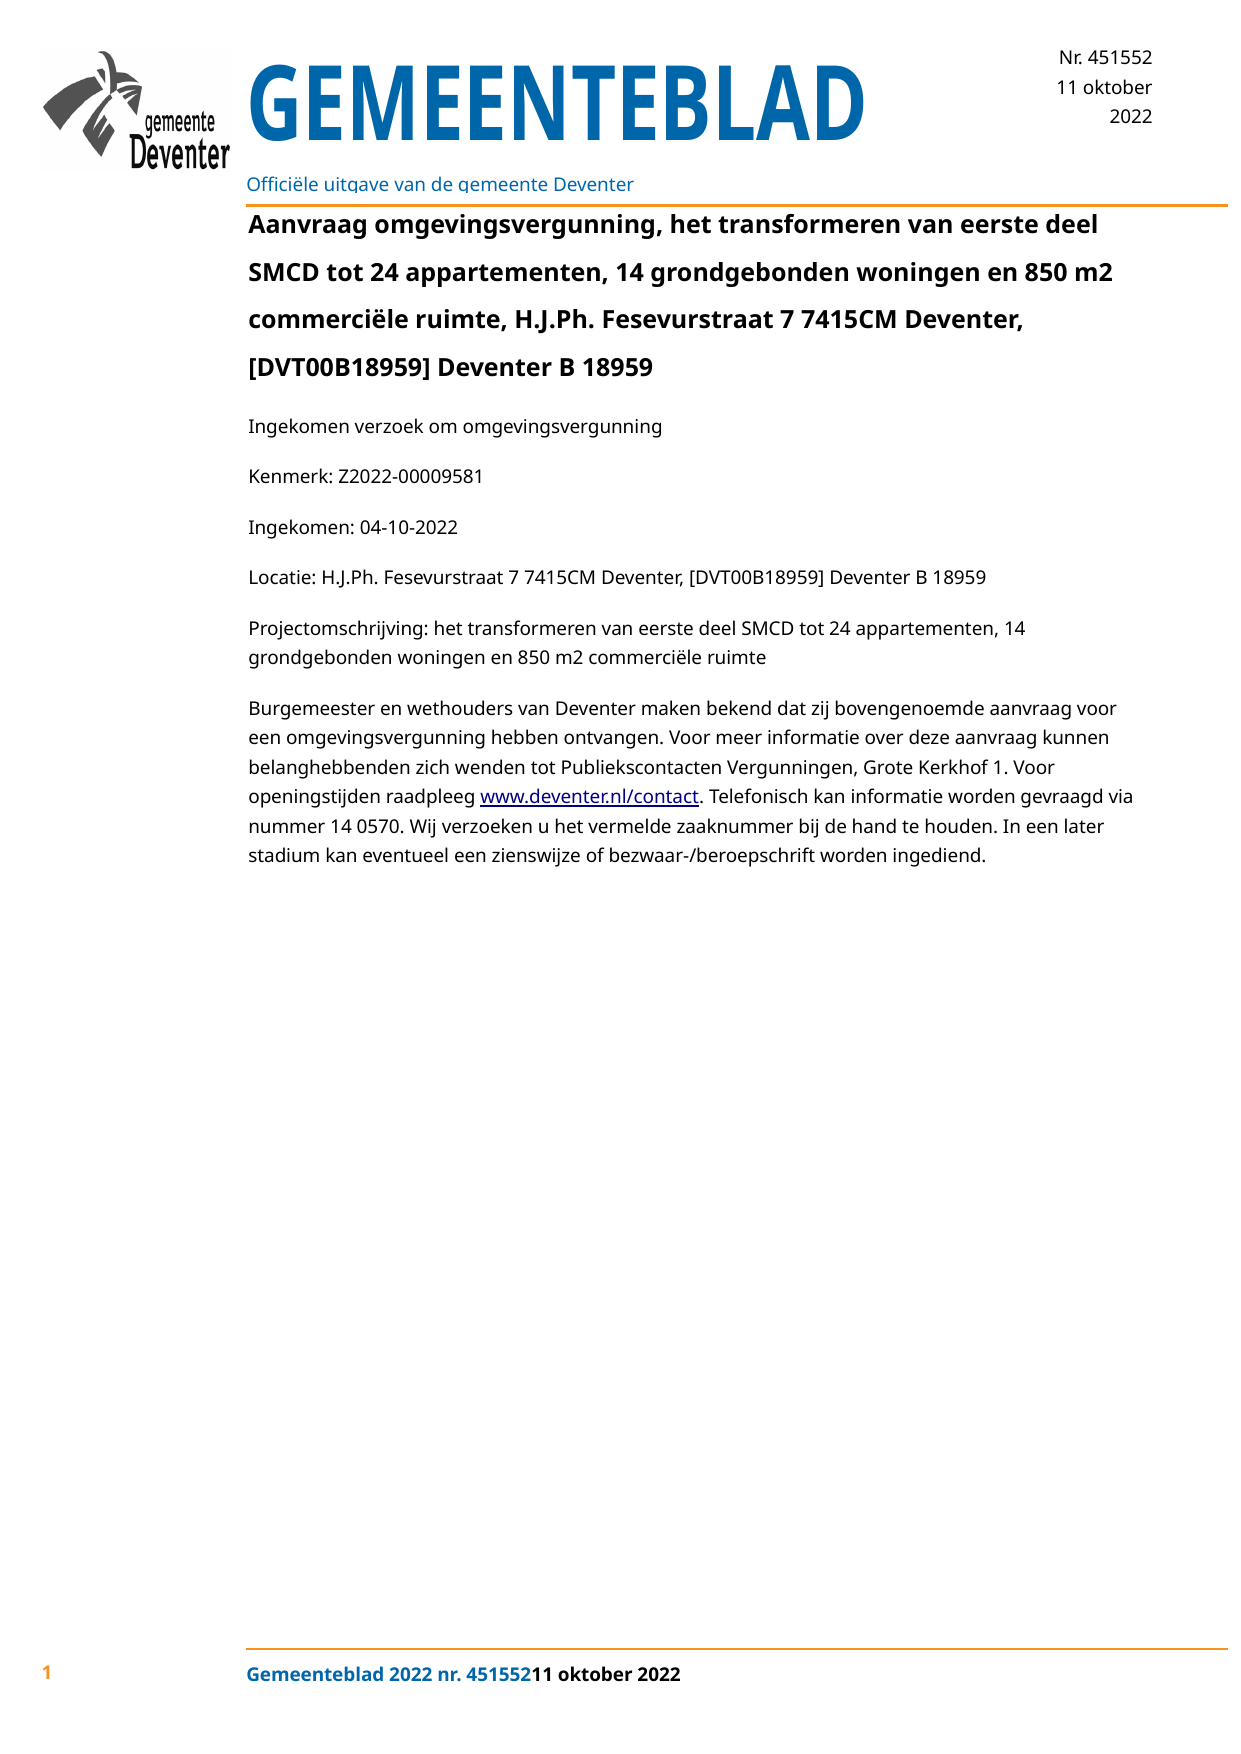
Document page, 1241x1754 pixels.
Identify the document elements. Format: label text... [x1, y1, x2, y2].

picture [41, 47, 231, 172]
text Burgemeester en wethouders van Deventer maken bekend dat zij bovengenoemde aanvraag voor een omgevingsvergunning hebben ontvangen. Voor meer informatie over deze aanvraag kunnen belanghebbenden zich wenden tot Publiekscontacten Vergunningen, Grote Kerkhof 1. Voor openingstijden raadpleeg www.deventer.nl/contact. Telefonisch kan informatie worden gevraagd via nummer 14 0570. Wij verzoeken u het vermelde zaaknummer bij de hand te houden. In een later stadium kan eventueel een zienswijze of bezwaar-/beroepschrift worden ingediend. [248, 695, 1152, 868]
text Ingekomen verzoek om omgevingsvergunning [248, 413, 1152, 439]
text Aanvraag omgevingsvergunning, het transformeren van eerste deel SMCD tot 24 appartementen, 14 grondgebonden woningen en 850 m2 commerciële ruimte, H.J.Ph. Fesevurstraat 7 7415CM Deventer, [DVT00B18959] Deventer B 18959 [248, 207, 1152, 384]
text Projectomschrijving: het transformeren van eerste deel SMCD tot 24 appartementen, 14 grondgebonden woningen en 850 m2 commerciële ruimte [248, 615, 1152, 670]
text Kenmerk: Z2022-00009581 [248, 463, 1152, 489]
text Ingekomen: 04-10-2022 [248, 514, 1152, 540]
text Locatie: H.J.Ph. Fesevurstraat 7 7415CM Deventer, [DVT00B18959] Deventer B 18959 [248, 564, 1152, 590]
